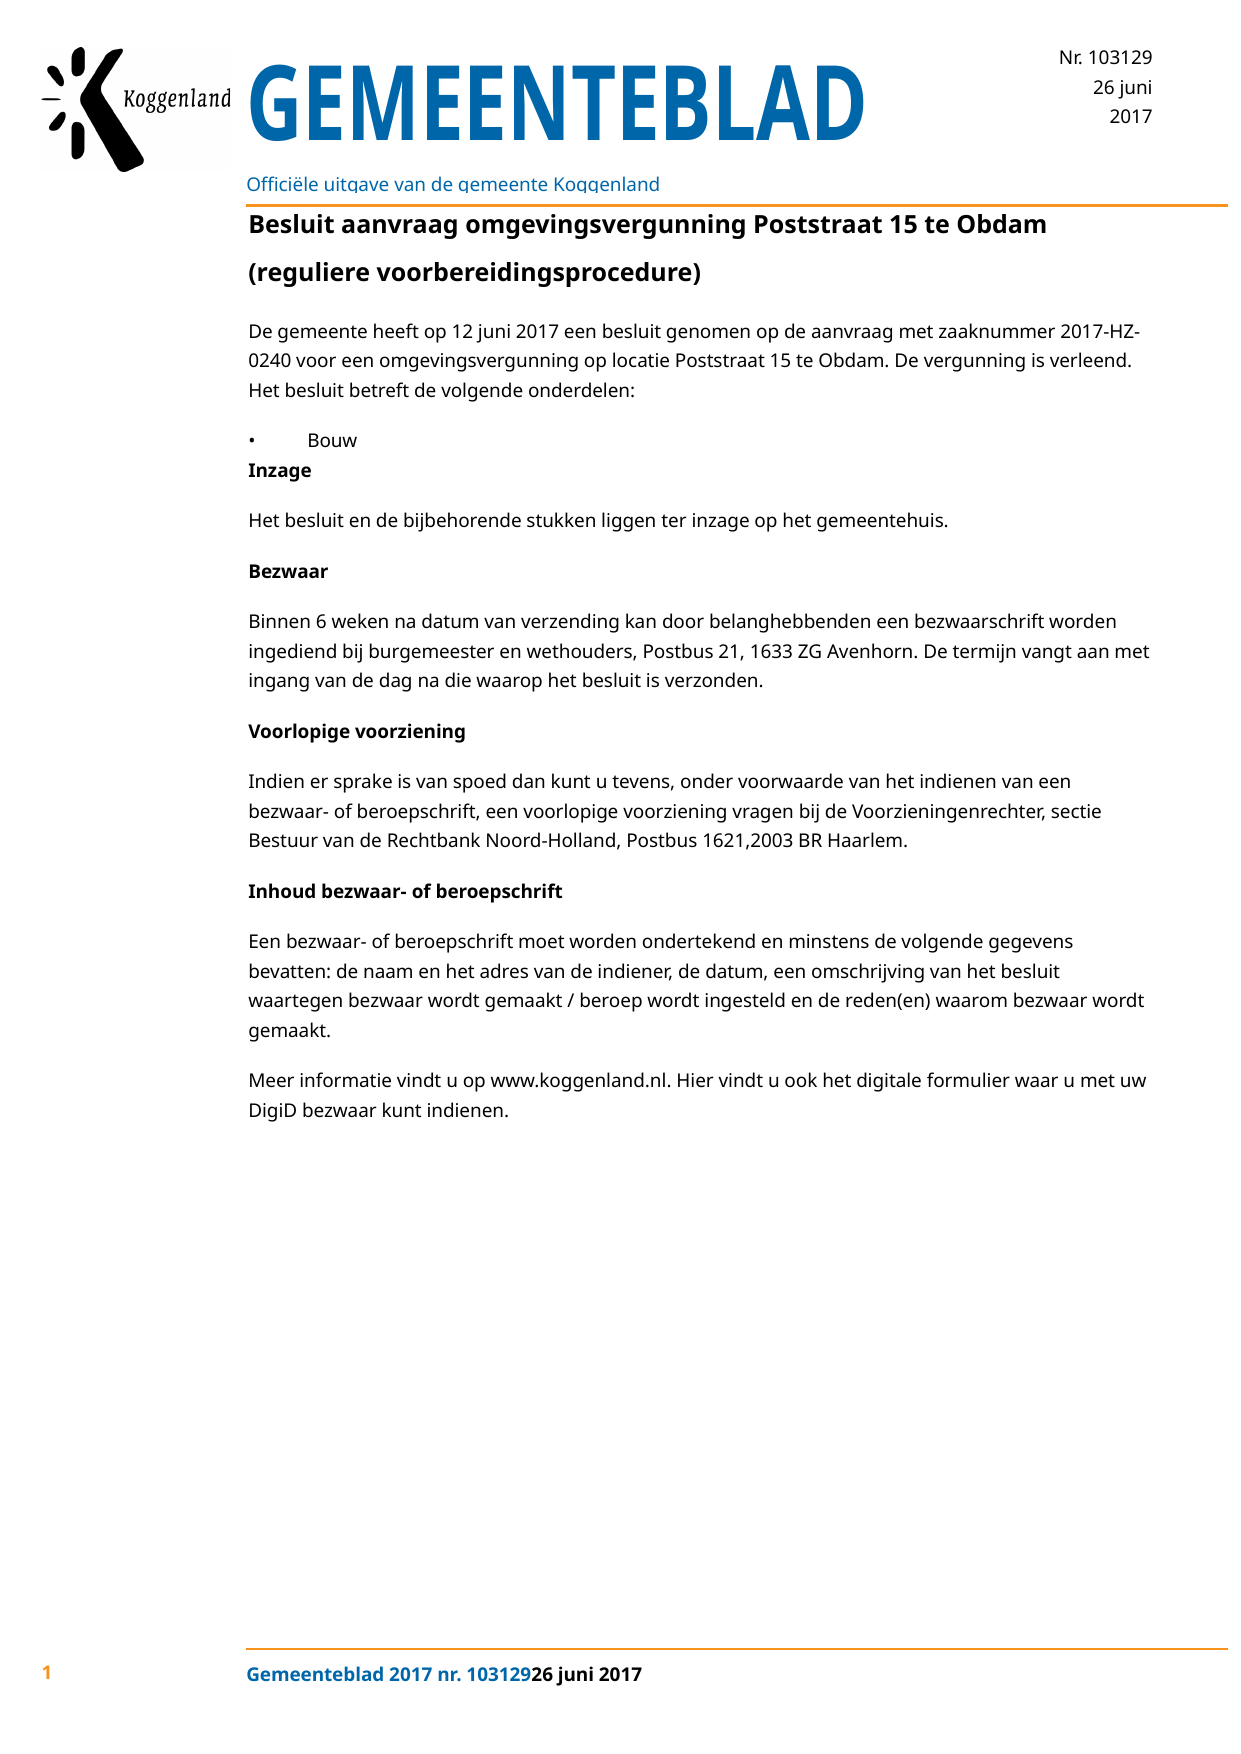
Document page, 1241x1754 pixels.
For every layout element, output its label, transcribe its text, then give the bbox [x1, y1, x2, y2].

text Binnen 6 weken na datum van verzending kan door belanghebbenden een bezwaarschrift worden ingediend bij burgemeester en wethouders, Postbus 21, 1633 ZG Avenhorn. De termijn vangt aan met ingang van de dag na die waarop het besluit is verzonden. [248, 608, 1152, 693]
text Inzage [248, 457, 1152, 483]
picture [41, 47, 231, 172]
text De gemeente heeft op 12 juni 2017 een besluit genomen op de aanvraag met zaaknummer 2017-HZ-0240 voor een omgevingsvergunning op locatie Poststraat 15 te Obdam. De vergunning is verleend. Het besluit betreft de volgende onderdelen: [248, 318, 1152, 403]
text Voorlopige voorziening [248, 718, 1152, 744]
text Meer informatie vindt u op www.koggenland.nl. Hier vindt u ook het digitale formulier waar u met uw DigiD bezwaar kunt indienen. [248, 1067, 1152, 1123]
text Besluit aanvraag omgevingsvergunning Poststraat 15 te Obdam (reguliere voorbereidingsprocedure) [248, 207, 1152, 288]
text Indien er sprake is van spoed dan kunt u tevens, onder voorwaarde van het indienen van een bezwaar- of beroepschrift, een voorlopige voorziening vragen bij de Voorzieningenrechter, sectie Bestuur van de Rechtbank Noord-Holland, Postbus 1621,2003 BR Haarlem. [248, 768, 1152, 853]
text Bezwaar [248, 558, 1152, 584]
text Het besluit en de bijbehorende stukken liggen ter inzage op het gemeentehuis. [248, 507, 1152, 533]
text Een bezwaar- of beroepschrift moet worden ondertekend en minstens de volgende gegevens bevatten: de naam en het adres van de indiener, de datum, een omschrijving van het besluit waartegen bezwaar wordt gemaakt / beroep wordt ingesteld en de reden(en) waarom bezwaar wordt gemaakt. [248, 928, 1152, 1043]
list Bouw [248, 427, 1152, 453]
text Inhoud bezwaar- of beroepschrift [248, 878, 1152, 904]
